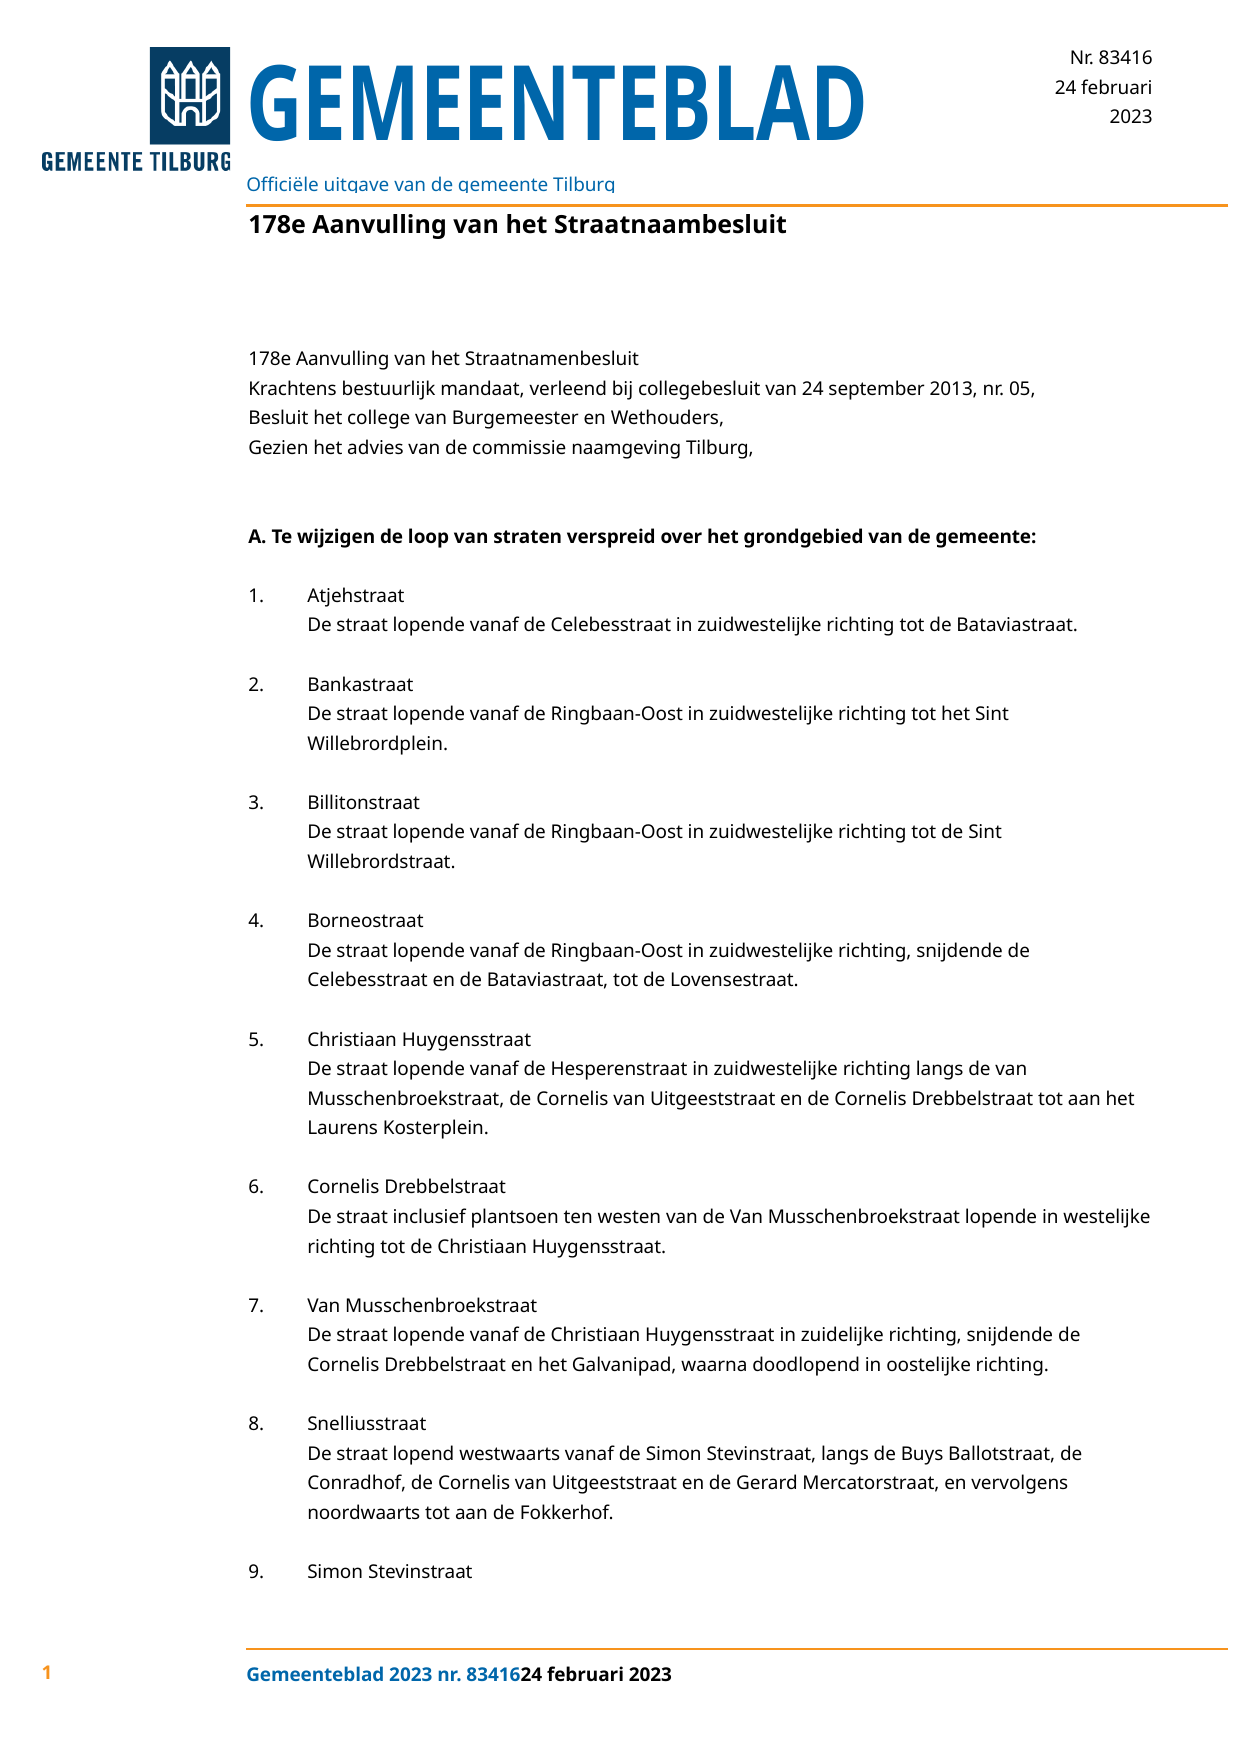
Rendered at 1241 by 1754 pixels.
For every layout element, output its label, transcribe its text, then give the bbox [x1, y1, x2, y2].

list De straat lopende vanaf de Hesperenstraat in zuidwestelijke richting langs de van Musschenbroekstraat, de Cornelis van Uitgeeststraat en de Cornelis Drebbelstraat tot aan het Laurens Kosterplein. [248, 1055, 1152, 1140]
list De straat lopende vanaf de Celebesstraat in zuidwestelijke richting tot de Bataviastraat. [248, 612, 1152, 637]
list Cornelis Drebbelstraat [248, 1174, 1152, 1199]
list Snelliusstraat [248, 1410, 1152, 1436]
list Billitonstraat [248, 789, 1152, 815]
picture [41, 47, 231, 172]
list De straat lopend westwaarts vanaf de Simon Stevinstraat, langs de Buys Ballotstraat, de Conradhof, de Cornelis van Uitgeeststraat en de Gerard Mercatorstraat, en vervolgens noordwaarts tot aan de Fokkerhof. [248, 1440, 1152, 1525]
list Simon Stevinstraat [248, 1558, 1152, 1584]
list Atjehstraat [248, 582, 1152, 608]
list Borneostraat [248, 907, 1152, 933]
text Gezien het advies van de commissie naamgeving Tilburg, [248, 434, 1152, 460]
list De straat lopende vanaf de Ringbaan-Oost in zuidwestelijke richting tot het Sint Willebrordplein. [248, 700, 1152, 756]
list De straat lopende vanaf de Christiaan Huygensstraat in zuidelijke richting, snijdende de Cornelis Drebbelstraat en het Galvanipad, waarna doodlopend in oostelijke richting. [248, 1322, 1152, 1377]
list Bankastraat [248, 671, 1152, 696]
list De straat lopende vanaf de Ringbaan-Oost in zuidwestelijke richting, snijdende de Celebesstraat en de Bataviastraat, tot de Lovensestraat. [248, 937, 1152, 992]
list Christiaan Huygensstraat [248, 1026, 1152, 1051]
text 178e Aanvulling van het Straatnamenbesluit [248, 345, 1152, 371]
list De straat inclusief plantsoen ten westen van de Van Musschenbroekstraat lopende in westelijke richting tot de Christiaan Huygensstraat. [248, 1203, 1152, 1258]
list Van Musschenbroekstraat [248, 1292, 1152, 1318]
list De straat lopende vanaf de Ringbaan-Oost in zuidwestelijke richting tot de Sint Willebrordstraat. [248, 819, 1152, 874]
text Krachtens bestuurlijk mandaat, verleend bij collegebesluit van 24 september 2013, nr. 05, [248, 375, 1152, 401]
text A. Te wijzigen de loop van straten verspreid over het grondgebied van de gemeente: [248, 523, 1152, 548]
text Besluit het college van Burgemeester en Wethouders, [248, 404, 1152, 430]
text 178e Aanvulling van het Straatnaambesluit [248, 207, 1152, 241]
